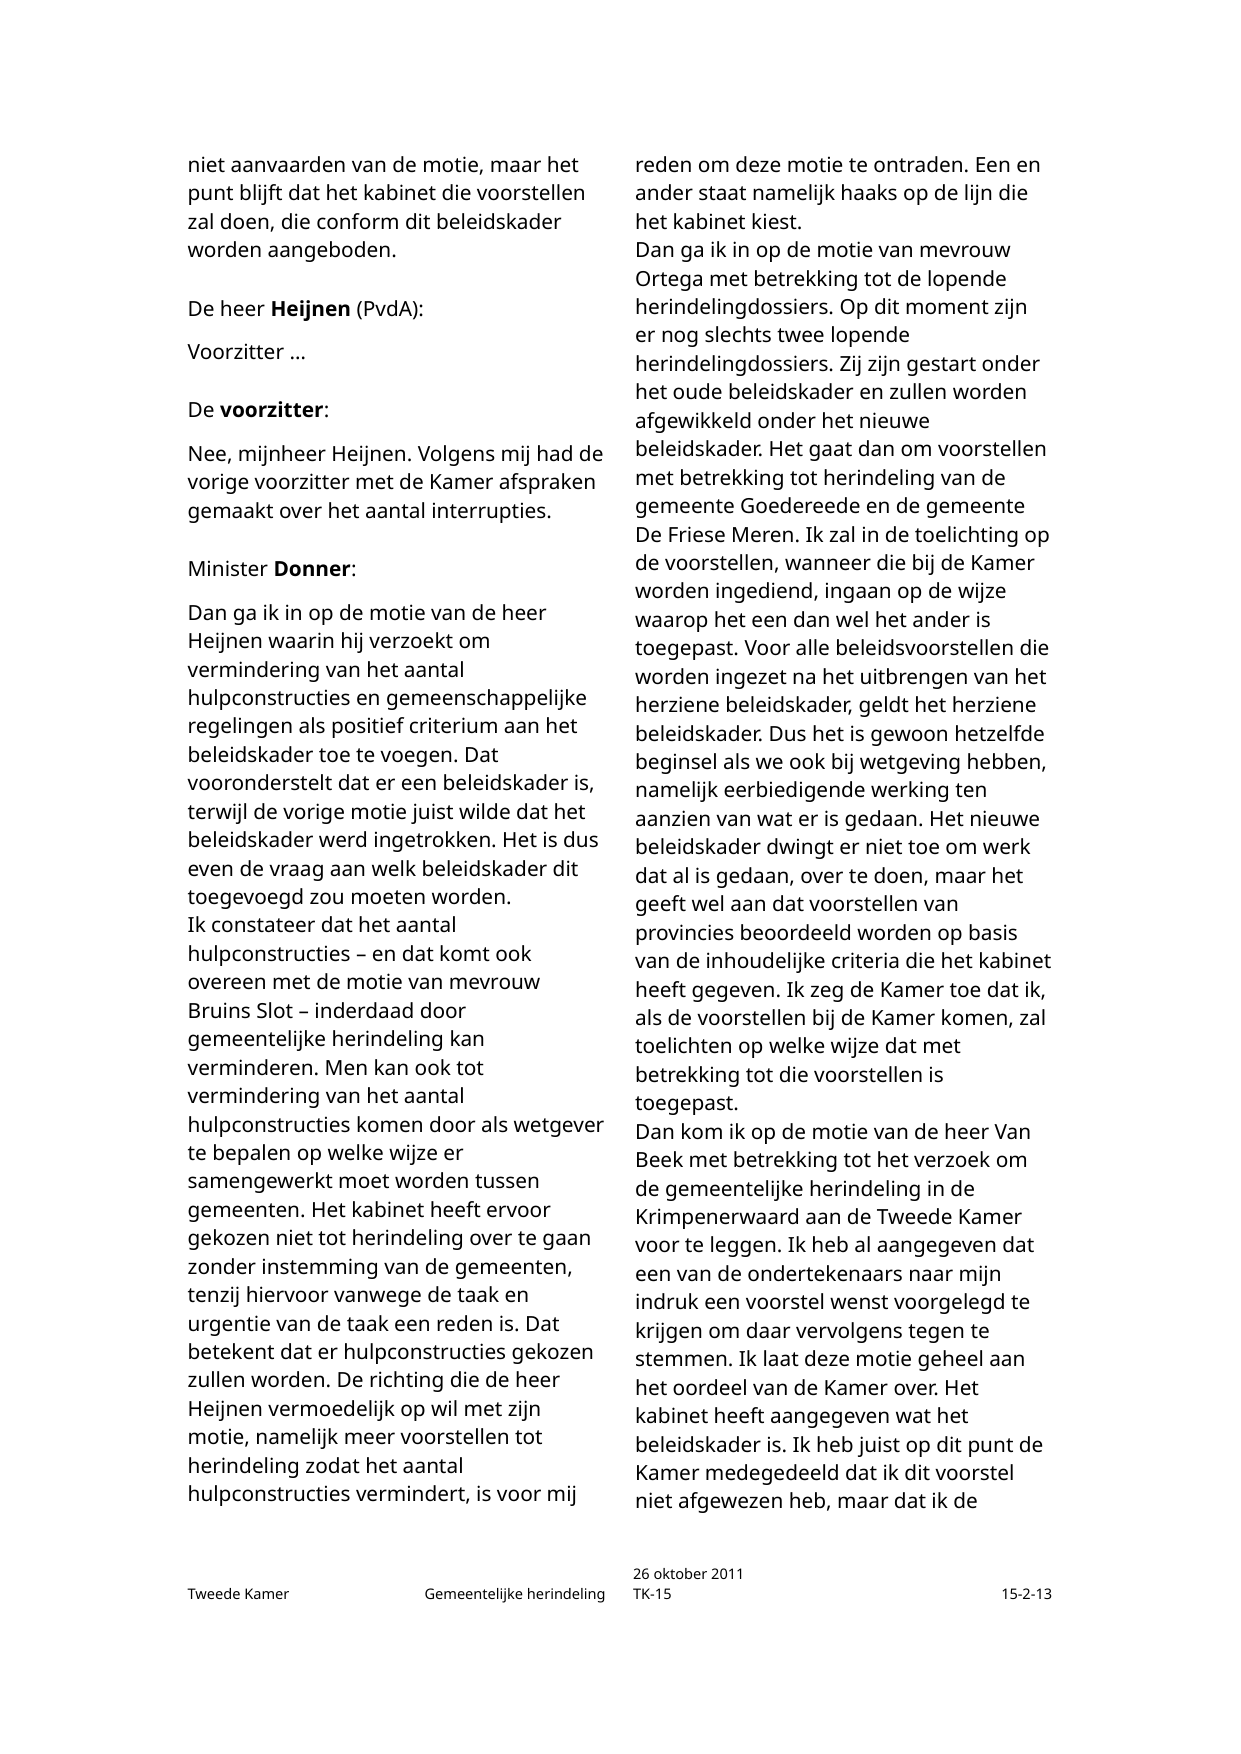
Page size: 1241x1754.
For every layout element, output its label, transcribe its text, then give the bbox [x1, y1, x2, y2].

text Voorzitter … [187, 337, 605, 366]
text Ik constateer dat het aantal hulpconstructies – en dat komt ook overeen met de motie van mevrouw Bruins Slot – inderdaad door gemeentelijke herindeling kan verminderen. Men kan ook tot vermindering van het aantal hulpconstructies komen door als wetgever te bepalen op welke wijze er samengewerkt moet worden tussen gemeenten. Het kabinet heeft ervoor gekozen niet tot herindeling over te gaan zonder instemming van de gemeenten, tenzij hiervoor vanwege de taak en urgentie van de taak een reden is. Dat betekent dat er hulpconstructies gekozen zullen worden. De richting die de heer Heijnen vermoedelijk op wil met zijn motie, namelijk meer voorstellen tot herindeling zodat het aantal hulpconstructies vermindert, is voor mij [187, 911, 605, 1508]
text De heer Heijnen (PvdA): [187, 294, 605, 322]
text reden om deze motie te ontraden. Een en ander staat namelijk haaks op de lijn die het kabinet kiest. [635, 150, 1053, 235]
text Minister Donner: [187, 554, 605, 583]
text Nee, mijnheer Heijnen. Volgens mij had de vorige voorzitter met de Kamer afspraken gemaakt over het aantal interrupties. [187, 439, 605, 524]
text Dan ga ik in op de motie van mevrouw Ortega met betrekking tot de lopende herindelingdossiers. Op dit moment zijn er nog slechts twee lopende herindelingdossiers. Zij zijn gestart onder het oude beleidskader en zullen worden afgewikkeld onder het nieuwe beleidskader. Het gaat dan om voorstellen met betrekking tot herindeling van de gemeente Goedereede en de gemeente De Friese Meren. Ik zal in de toelichting op de voorstellen, wanneer die bij de Kamer worden ingediend, ingaan op de wijze waarop het een dan wel het ander is toegepast. Voor alle beleidsvoorstellen die worden ingezet na het uitbrengen van het herziene beleidskader, geldt het herziene beleidskader. Dus het is gewoon hetzelfde beginsel als we ook bij wetgeving hebben, namelijk eerbiedigende werking ten aanzien van wat er is gedaan. Het nieuwe beleidskader dwingt er niet toe om werk dat al is gedaan, over te doen, maar het geeft wel aan dat voorstellen van provincies beoordeeld worden op basis van de inhoudelijke criteria die het kabinet heeft gegeven. Ik zeg de Kamer toe dat ik, als de voorstellen bij de Kamer komen, zal toelichten op welke wijze dat met betrekking tot die voorstellen is toegepast. [635, 235, 1053, 1117]
text Dan ga ik in op de motie van de heer Heijnen waarin hij verzoekt om vermindering van het aantal hulpconstructies en gemeenschappelijke regelingen als positief criterium aan het beleidskader toe te voegen. Dat vooronderstelt dat er een beleidskader is, terwijl de vorige motie juist wilde dat het beleidskader werd ingetrokken. Het is dus even de vraag aan welk beleidskader dit toegevoegd zou moeten worden. [187, 598, 605, 911]
text De voorzitter: [187, 396, 605, 424]
text Dan kom ik op de motie van de heer Van Beek met betrekking tot het verzoek om de gemeentelijke herindeling in de Krimpenerwaard aan de Tweede Kamer voor te leggen. Ik heb al aangegeven dat een van de ondertekenaars naar mijn indruk een voorstel wenst voorgelegd te krijgen om daar vervolgens tegen te stemmen. Ik laat deze motie geheel aan het oordeel van de Kamer over. Het kabinet heeft aangegeven wat het beleidskader is. Ik heb juist op dit punt de Kamer medegedeeld dat ik dit voorstel niet afgewezen heb, maar dat ik de [635, 1117, 1053, 1515]
text niet aanvaarden van de motie, maar het punt blijft dat het kabinet die voorstellen zal doen, die conform dit beleidskader worden aangeboden. [187, 150, 605, 264]
